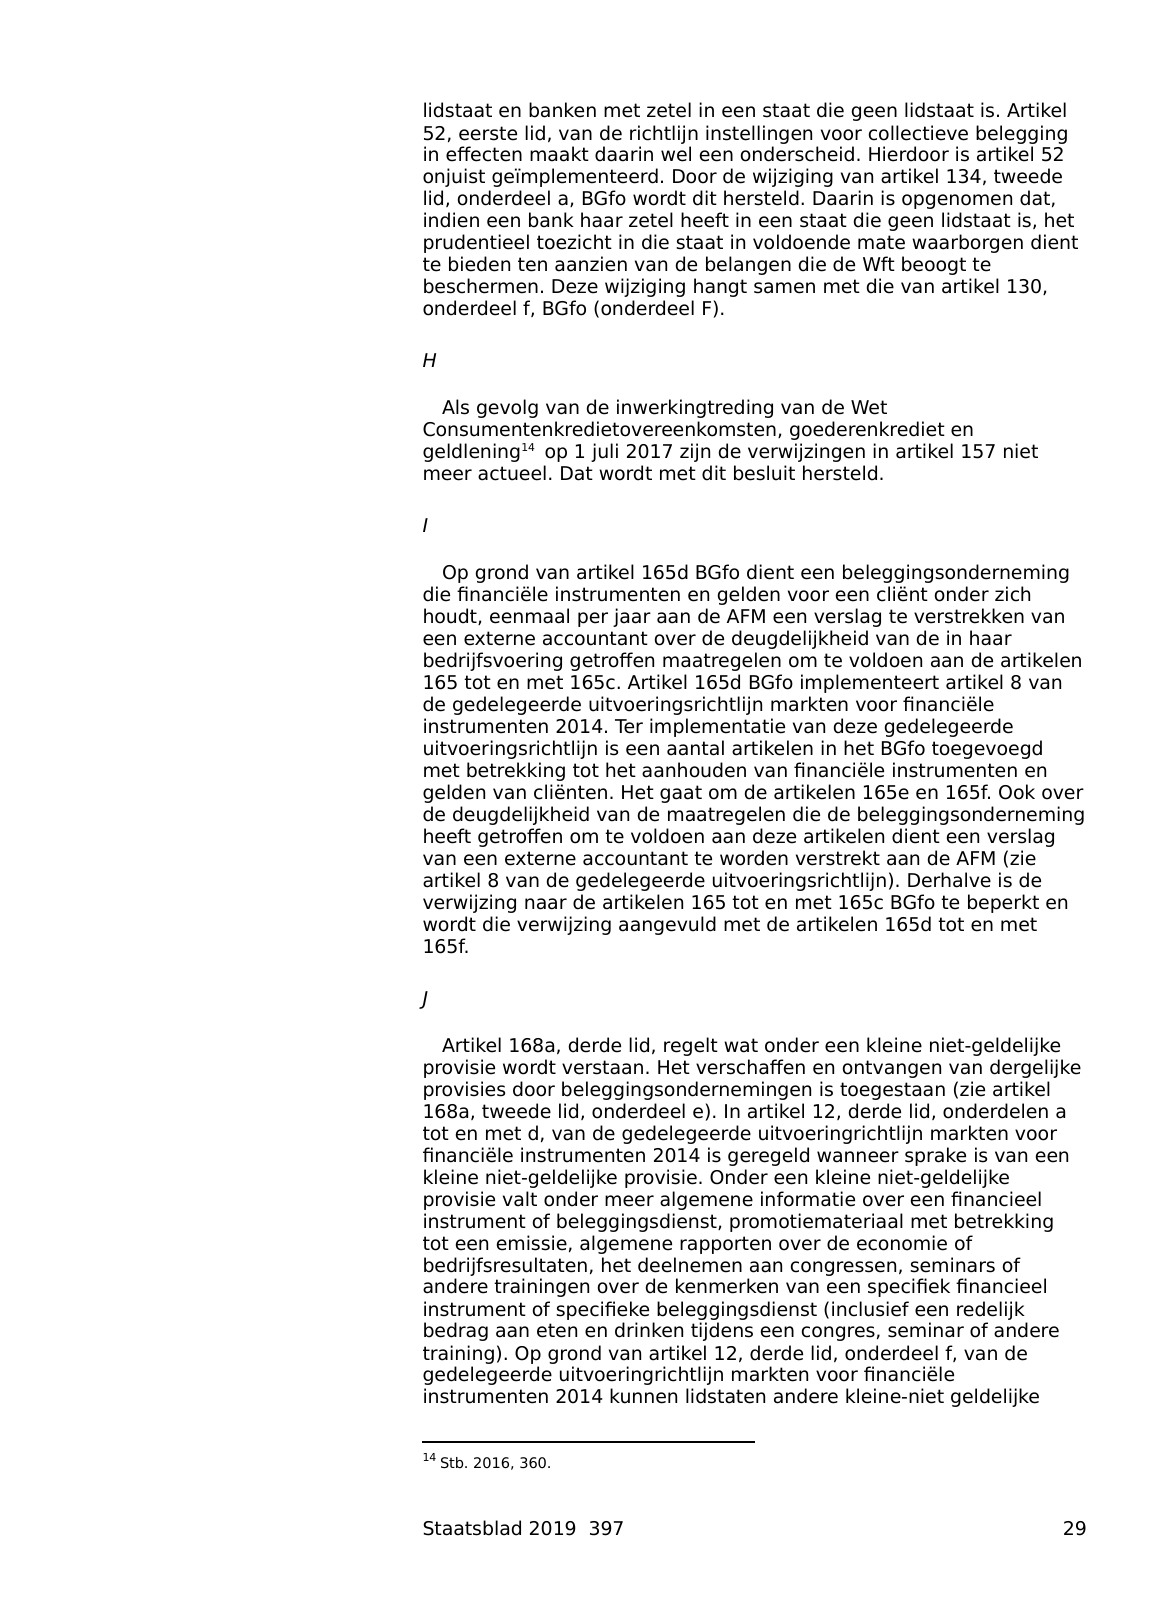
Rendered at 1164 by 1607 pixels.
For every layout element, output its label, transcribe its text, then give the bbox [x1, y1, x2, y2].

subtitle J [422, 988, 1087, 1010]
text Stb. 2016, 360. [422, 1451, 1087, 1473]
text lidstaat en banken met zetel in een staat die geen lidstaat is. Artikel 52, eerste lid, van de richtlijn instellingen voor collectieve belegging in effecten maakt daarin wel een onderscheid. Hierdoor is artikel 52 onjuist geïmplementeerd. Door de wijziging van artikel 134, tweede lid, onderdeel a, BGfo wordt dit hersteld. Daarin is opgenomen dat, indien een bank haar zetel heeft in een staat die geen lidstaat is, het prudentieel toezicht in die staat in voldoende mate waarborgen dient te bieden ten aanzien van de belangen die de Wft beoogt te beschermen. Deze wijziging hangt samen met die van artikel 130, onderdeel f, BGfo (onderdeel F). [422, 100, 1087, 320]
subtitle I [422, 515, 1087, 537]
text Op grond van artikel 165d BGfo dient een beleggingsonderneming die financiële instrumenten en gelden voor een cliënt onder zich houdt, eenmaal per jaar aan de AFM een verslag te verstrekken van een externe accountant over de deugdelijkheid van de in haar bedrijfsvoering getroffen maatregelen om te voldoen aan de artikelen 165 tot en met 165c. Artikel 165d BGfo implementeert artikel 8 van de gedelegeerde uitvoeringsrichtlijn markten voor financiële instrumenten 2014. Ter implementatie van deze gedelegeerde uitvoeringsrichtlijn is een aantal artikelen in het BGfo toegevoegd met betrekking tot het aanhouden van financiële instrumenten en gelden van cliënten. Het gaat om de artikelen 165e en 165f. Ook over de deugdelijkheid van de maatregelen die de beleggingsonderneming heeft getroffen om te voldoen aan deze artikelen dient een verslag van een externe accountant te worden verstrekt aan de AFM (zie artikel 8 van de gedelegeerde uitvoeringsrichtlijn). Derhalve is de verwijzing naar de artikelen 165 tot en met 165c BGfo te beperkt en wordt die verwijzing aangevuld met de artikelen 165d tot en met 165f. [422, 562, 1087, 958]
text Als gevolg van de inwerkingtreding van de Wet Consumentenkredietovereenkomsten, goederenkrediet en geldlening op 1 juli 2017 zijn de verwijzingen in artikel 157 niet meer actueel. Dat wordt met dit besluit hersteld. [422, 397, 1087, 485]
subtitle H [422, 350, 1087, 372]
text Artikel 168a, derde lid, regelt wat onder een kleine niet-geldelijke provisie wordt verstaan. Het verschaffen en ontvangen van dergelijke provisies door beleggingsondernemingen is toegestaan (zie artikel 168a, tweede lid, onderdeel e). In artikel 12, derde lid, onderdelen a tot en met d, van de gedelegeerde uitvoeringrichtlijn markten voor financiële instrumenten 2014 is geregeld wanneer sprake is van een kleine niet-geldelijke provisie. Onder een kleine niet-geldelijke provisie valt onder meer algemene informatie over een financieel instrument of beleggingsdienst, promotiemateriaal met betrekking tot een emissie, algemene rapporten over de economie of bedrijfsresultaten, het deelnemen aan congressen, seminars of andere trainingen over de kenmerken van een specifiek financieel instrument of specifieke beleggingsdienst (inclusief een redelijk bedrag aan eten en drinken tijdens een congres, seminar of andere training). Op grond van artikel 12, derde lid, onderdeel f, van de gedelegeerde uitvoeringrichtlijn markten voor financiële instrumenten 2014 kunnen lidstaten andere kleine-niet geldelijke [422, 1035, 1087, 1408]
